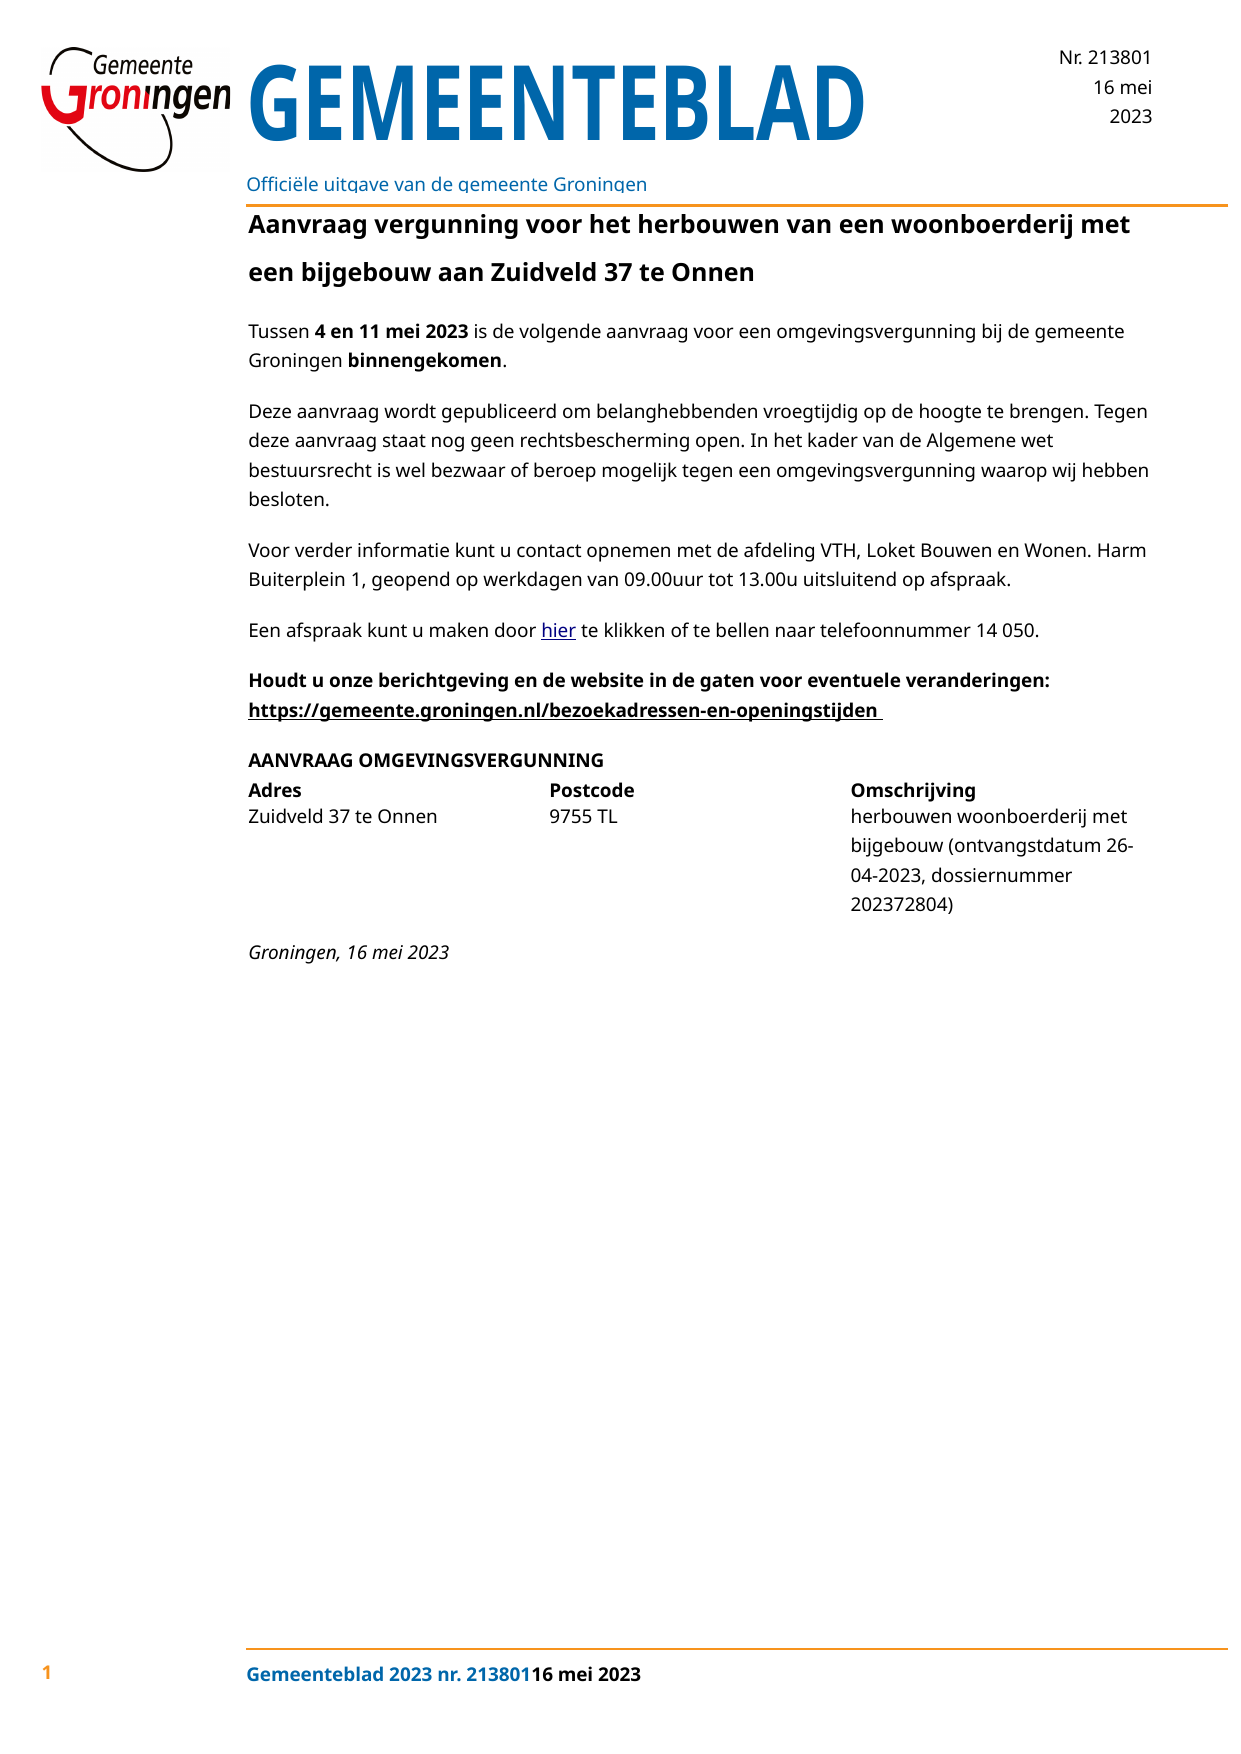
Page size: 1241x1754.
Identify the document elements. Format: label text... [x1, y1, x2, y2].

table_header Postcode [549, 777, 850, 803]
picture [41, 47, 231, 172]
text Groningen, 16 mei 2023 [248, 939, 1152, 964]
table_cell 9755 TL [549, 803, 850, 917]
text AANVRAAG OMGEVINGSVERGUNNING [248, 747, 1152, 773]
text Deze aanvraag wordt gepubliceerd om belanghebbenden vroegtijdig op de hoogte te brengen. Tegen deze aanvraag staat nog geen rechtsbescherming open. In het kader van de Algemene wet bestuursrecht is wel bezwaar of beroep mogelijk tegen een omgevingsvergunning waarop wij hebben besloten. [248, 398, 1152, 512]
table_cell herbouwen woonboerderij met bijgebouw (ontvangstdatum 26-04-2023, dossiernummer 202372804) [850, 803, 1152, 917]
text Tussen 4 en 11 mei 2023 is de volgende aanvraag voor een omgevingsvergunning bij de gemeente Groningen binnengekomen. [248, 318, 1152, 373]
text Houdt u onze berichtgeving en de website in de gaten voor eventuele veranderingen: https://gemeente.groningen.nl/bezoekadressen-en-openingstijden [248, 667, 1152, 723]
table_cell Zuidveld 37 te Onnen [248, 803, 549, 917]
text Voor verder informatie kunt u contact opnemen met de afdeling VTH, Loket Bouwen en Wonen. Harm Buiterplein 1, geopend op werkdagen van 09.00uur tot 13.00u uitsluitend op afspraak. [248, 537, 1152, 592]
text Een afspraak kunt u maken door hier te klikken of te bellen naar telefoonnummer 14 050. [248, 617, 1152, 643]
table_header Adres [248, 777, 549, 803]
table_header Omschrijving [850, 777, 1152, 803]
text Aanvraag vergunning voor het herbouwen van een woonboerderij met een bijgebouw aan Zuidveld 37 te Onnen [248, 207, 1152, 288]
